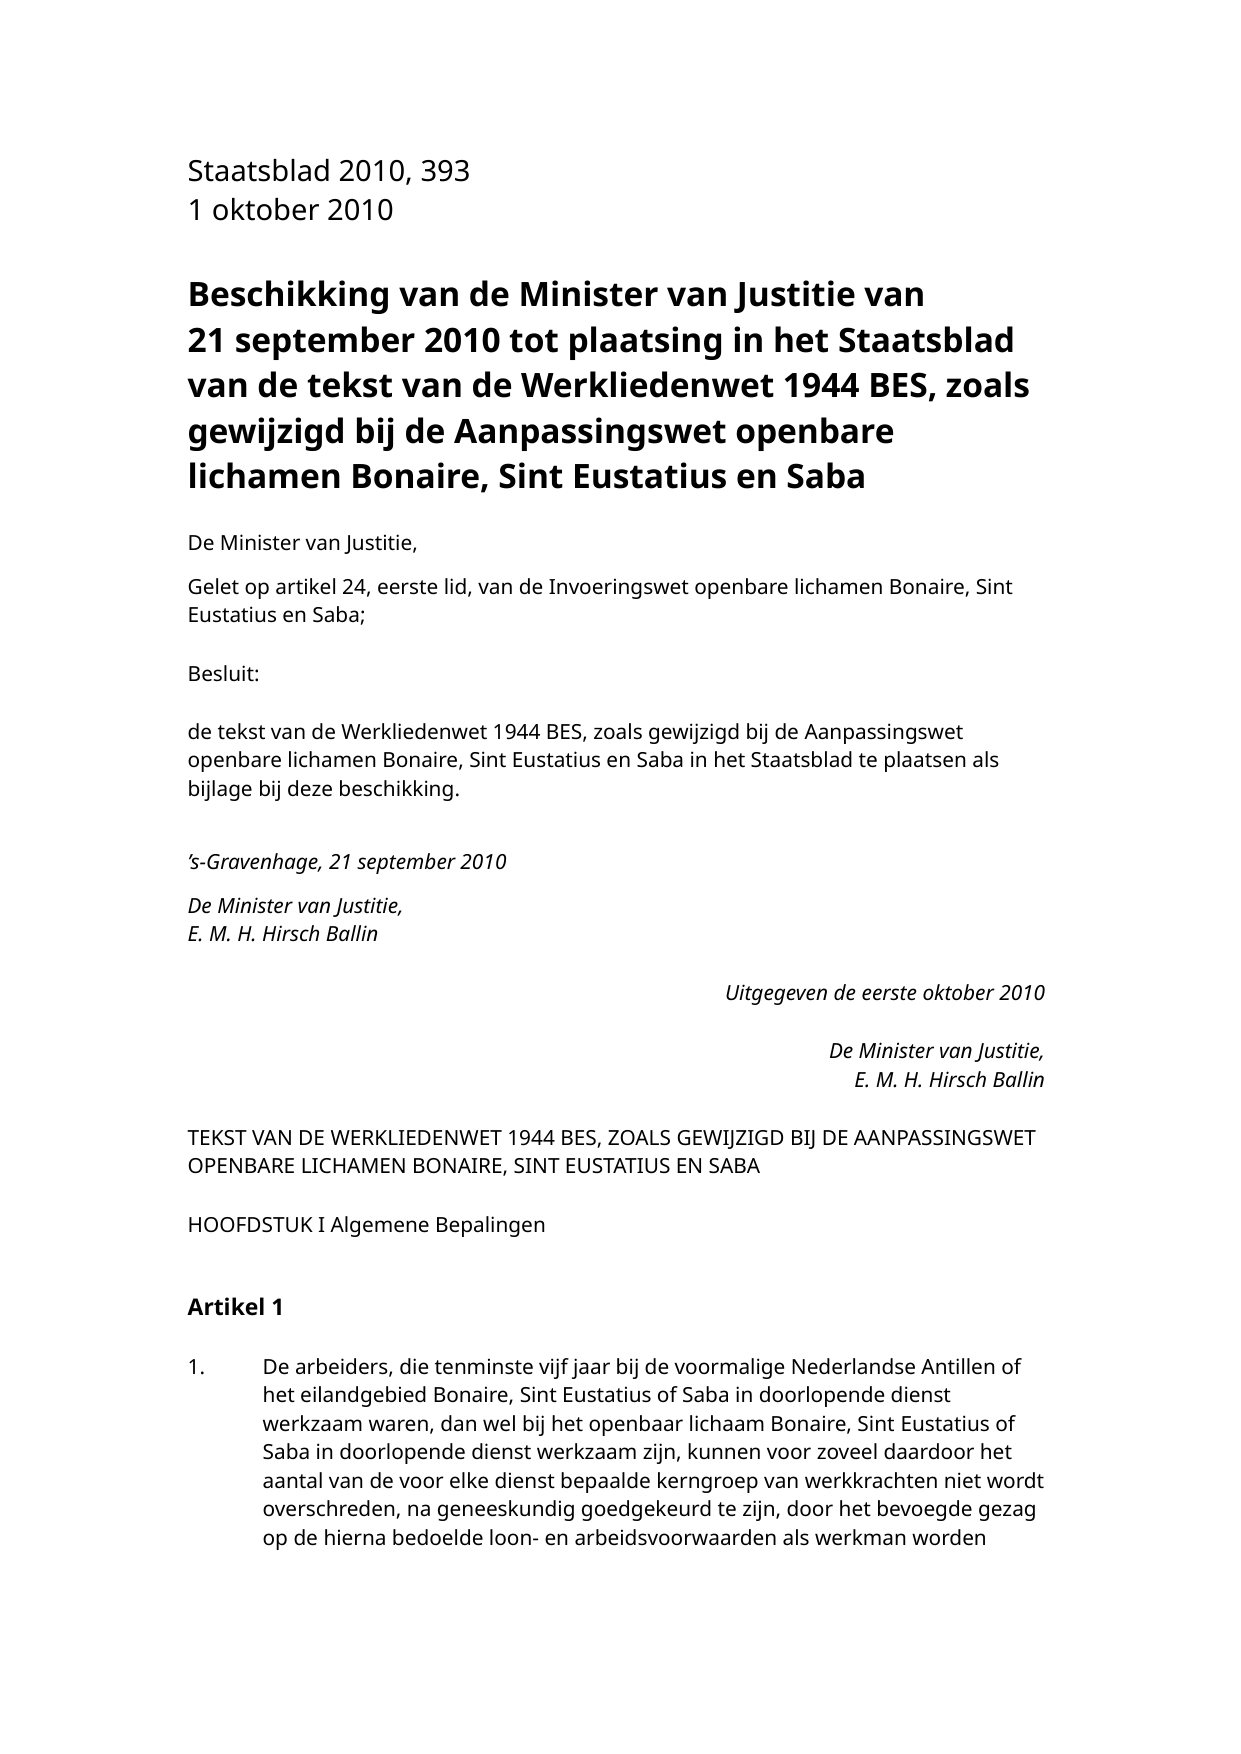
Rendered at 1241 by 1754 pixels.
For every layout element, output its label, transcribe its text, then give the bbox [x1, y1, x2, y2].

text 1 oktober 2010 [187, 190, 1053, 229]
text Uitgegeven de eerste oktober 2010 [187, 978, 1053, 1006]
text Besluit: [187, 659, 1053, 687]
text De Minister van Justitie, [187, 1036, 1053, 1065]
subtitle Beschikking van de Minister van Justitie van 21 september 2010 tot plaatsing in het Staatsblad van de tekst van de Werkliedenwet 1944 BES, zoals gewijzigd bij de Aanpassingswet openbare lichamen Bonaire, Sint Eustatius en Saba [187, 271, 1053, 498]
text De Minister van Justitie, [187, 891, 1053, 919]
text De Minister van Justitie, [187, 528, 1053, 557]
subtitle HOOFDSTUK I Algemene Bepalingen [187, 1210, 1053, 1238]
text Staatsblad 2010, 393 [187, 150, 1053, 190]
text ’s-Gravenhage, 21 september 2010 [187, 847, 1053, 876]
subtitle TEKST VAN DE WERKLIEDENWET 1944 BES, ZOALS GEWIJZIGD BIJ DE AANPASSINGSWET OPENBARE LICHAMEN BONAIRE, SINT EUSTATIUS EN SABA [187, 1123, 1053, 1180]
text E. M. H. Hirsch Ballin [187, 1065, 1053, 1093]
text E. M. H. Hirsch Ballin [187, 919, 1053, 948]
text Gelet op artikel 24, eerste lid, van de Invoeringswet openbare lichamen Bonaire, Sint Eustatius en Saba; [187, 572, 1053, 629]
list De arbeiders, die tenminste vijf jaar bij de voormalige Nederlandse Antillen of het eilandgebied Bonaire, Sint Eustatius of Saba in doorlopende dienst werkzaam waren, dan wel bij het openbaar lichaam Bonaire, Sint Eustatius of Saba in doorlopende dienst werkzaam zijn, kunnen voor zoveel daardoor het aantal van de voor elke dienst bepaalde kerngroep van werkkrachten niet wordt overschreden, na geneeskundig goedgekeurd te zijn, door het bevoegde gezag op de hierna bedoelde loon- en arbeidsvoorwaarden als werkman worden [187, 1352, 1053, 1551]
text de tekst van de Werkliedenwet 1944 BES, zoals gewijzigd bij de Aanpassingswet openbare lichamen Bonaire, Sint Eustatius en Saba in het Staatsblad te plaatsen als bijlage bij deze beschikking. [187, 717, 1053, 802]
subtitle Artikel 1 [187, 1291, 1053, 1322]
